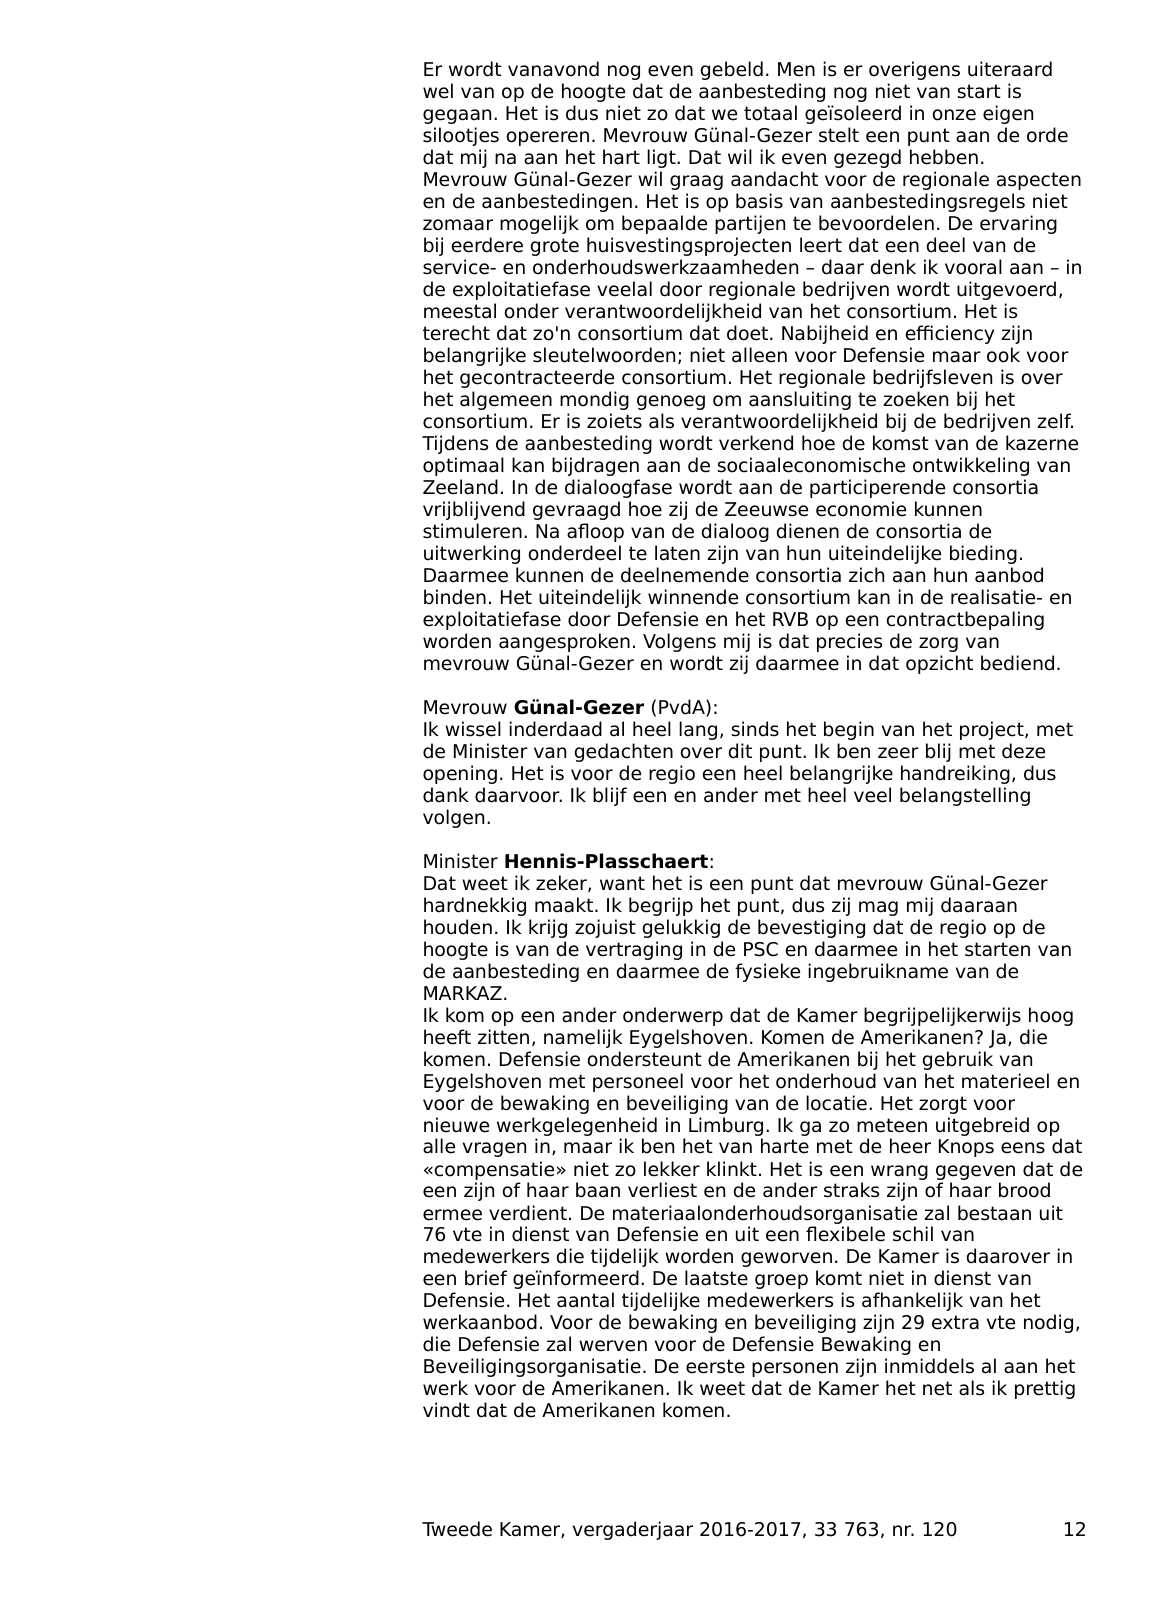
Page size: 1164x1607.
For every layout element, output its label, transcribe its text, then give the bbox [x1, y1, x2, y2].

text Ik wissel inderdaad al heel lang, sinds het begin van het project, met de Minister van gedachten over dit punt. Ik ben zeer blij met deze opening. Het is voor de regio een heel belangrijke handreiking, dus dank daarvoor. Ik blijf een en ander met heel veel belangstelling volgen. [422, 719, 1087, 828]
text Er wordt vanavond nog even gebeld. Men is er overigens uiteraard wel van op de hoogte dat de aanbesteding nog niet van start is gegaan. Het is dus niet zo dat we totaal geïsoleerd in onze eigen silootjes opereren. Mevrouw Günal-Gezer stelt een punt aan de orde dat mij na aan het hart ligt. Dat wil ik even gezegd hebben. [422, 59, 1087, 169]
text Dat weet ik zeker, want het is een punt dat mevrouw Günal-Gezer hardnekkig maakt. Ik begrijp het punt, dus zij mag mij daaraan houden. Ik krijg zojuist gelukkig de bevestiging dat de regio op de hoogte is van de vertraging in de PSC en daarmee in het starten van de aanbesteding en daarmee de fysieke ingebruikname van de MARKAZ. [422, 873, 1087, 1004]
text Minister Hennis-Plasschaert: [422, 851, 1087, 873]
text Mevrouw Günal-Gezer wil graag aandacht voor de regionale aspecten en de aanbestedingen. Het is op basis van aanbestedingsregels niet zomaar mogelijk om bepaalde partijen te bevoordelen. De ervaring bij eerdere grote huisvestingsprojecten leert dat een deel van de service- en onderhoudswerkzaamheden – daar denk ik vooral aan – in de exploitatiefase veelal door regionale bedrijven wordt uitgevoerd, meestal onder verantwoordelijkheid van het consortium. Het is terecht dat zo'n consortium dat doet. Nabijheid en efficiency zijn belangrijke sleutelwoorden; niet alleen voor Defensie maar ook voor het gecontracteerde consortium. Het regionale bedrijfsleven is over het algemeen mondig genoeg om aansluiting te zoeken bij het consortium. Er is zoiets als verantwoordelijkheid bij de bedrijven zelf. Tijdens de aanbesteding wordt verkend hoe de komst van de kazerne optimaal kan bijdragen aan de sociaaleconomische ontwikkeling van Zeeland. In de dialoogfase wordt aan de participerende consortia vrijblijvend gevraagd hoe zij de Zeeuwse economie kunnen stimuleren. Na afloop van de dialoog dienen de consortia de uitwerking onderdeel te laten zijn van hun uiteindelijke bieding. Daarmee kunnen de deelnemende consortia zich aan hun aanbod binden. Het uiteindelijk winnende consortium kan in de realisatie- en exploitatiefase door Defensie en het RVB op een contractbepaling worden aangesproken. Volgens mij is dat precies de zorg van mevrouw Günal-Gezer en wordt zij daarmee in dat opzicht bediend. [422, 169, 1087, 674]
text Ik kom op een ander onderwerp dat de Kamer begrijpelijkerwijs hoog heeft zitten, namelijk Eygelshoven. Komen de Amerikanen? Ja, die komen. Defensie ondersteunt de Amerikanen bij het gebruik van Eygelshoven met personeel voor het onderhoud van het materieel en voor de bewaking en beveiliging van de locatie. Het zorgt voor nieuwe werkgelegenheid in Limburg. Ik ga zo meteen uitgebreid op alle vragen in, maar ik ben het van harte met de heer Knops eens dat «compensatie» niet zo lekker klinkt. Het is een wrang gegeven dat de een zijn of haar baan verliest en de ander straks zijn of haar brood ermee verdient. De materiaalonderhoudsorganisatie zal bestaan uit 76 vte in dienst van Defensie en uit een flexibele schil van medewerkers die tijdelijk worden geworven. De Kamer is daarover in een brief geïnformeerd. De laatste groep komt niet in dienst van Defensie. Het aantal tijdelijke medewerkers is afhankelijk van het werkaanbod. Voor de bewaking en beveiliging zijn 29 extra vte nodig, die Defensie zal werven voor de Defensie Bewaking en Beveiligingsorganisatie. De eerste personen zijn inmiddels al aan het werk voor de Amerikanen. Ik weet dat de Kamer het net als ik prettig vindt dat de Amerikanen komen. [422, 1004, 1087, 1422]
text Mevrouw Günal-Gezer (PvdA): [422, 697, 1087, 719]
